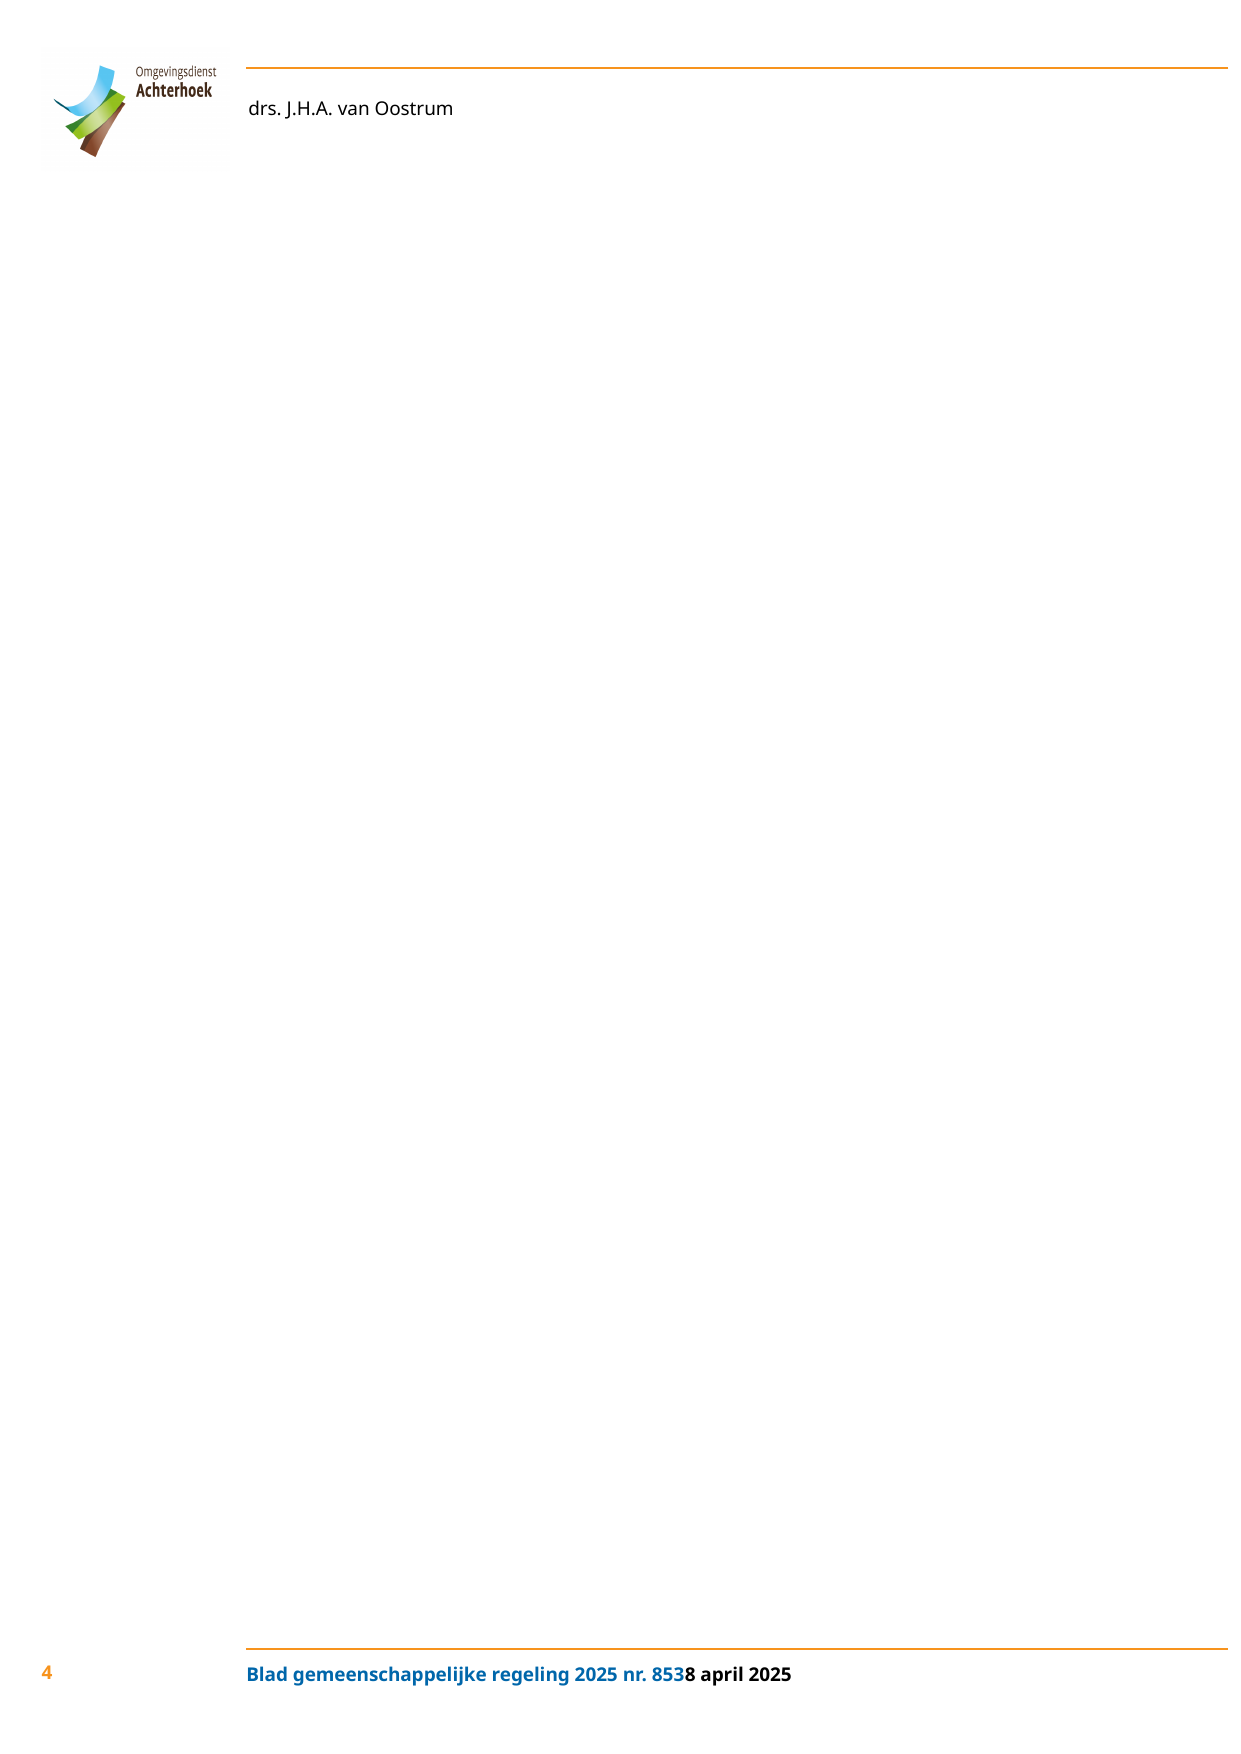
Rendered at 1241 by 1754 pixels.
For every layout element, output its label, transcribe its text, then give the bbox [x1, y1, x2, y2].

picture [41, 47, 231, 172]
text drs. J.H.A. van Oostrum [248, 95, 1152, 121]
